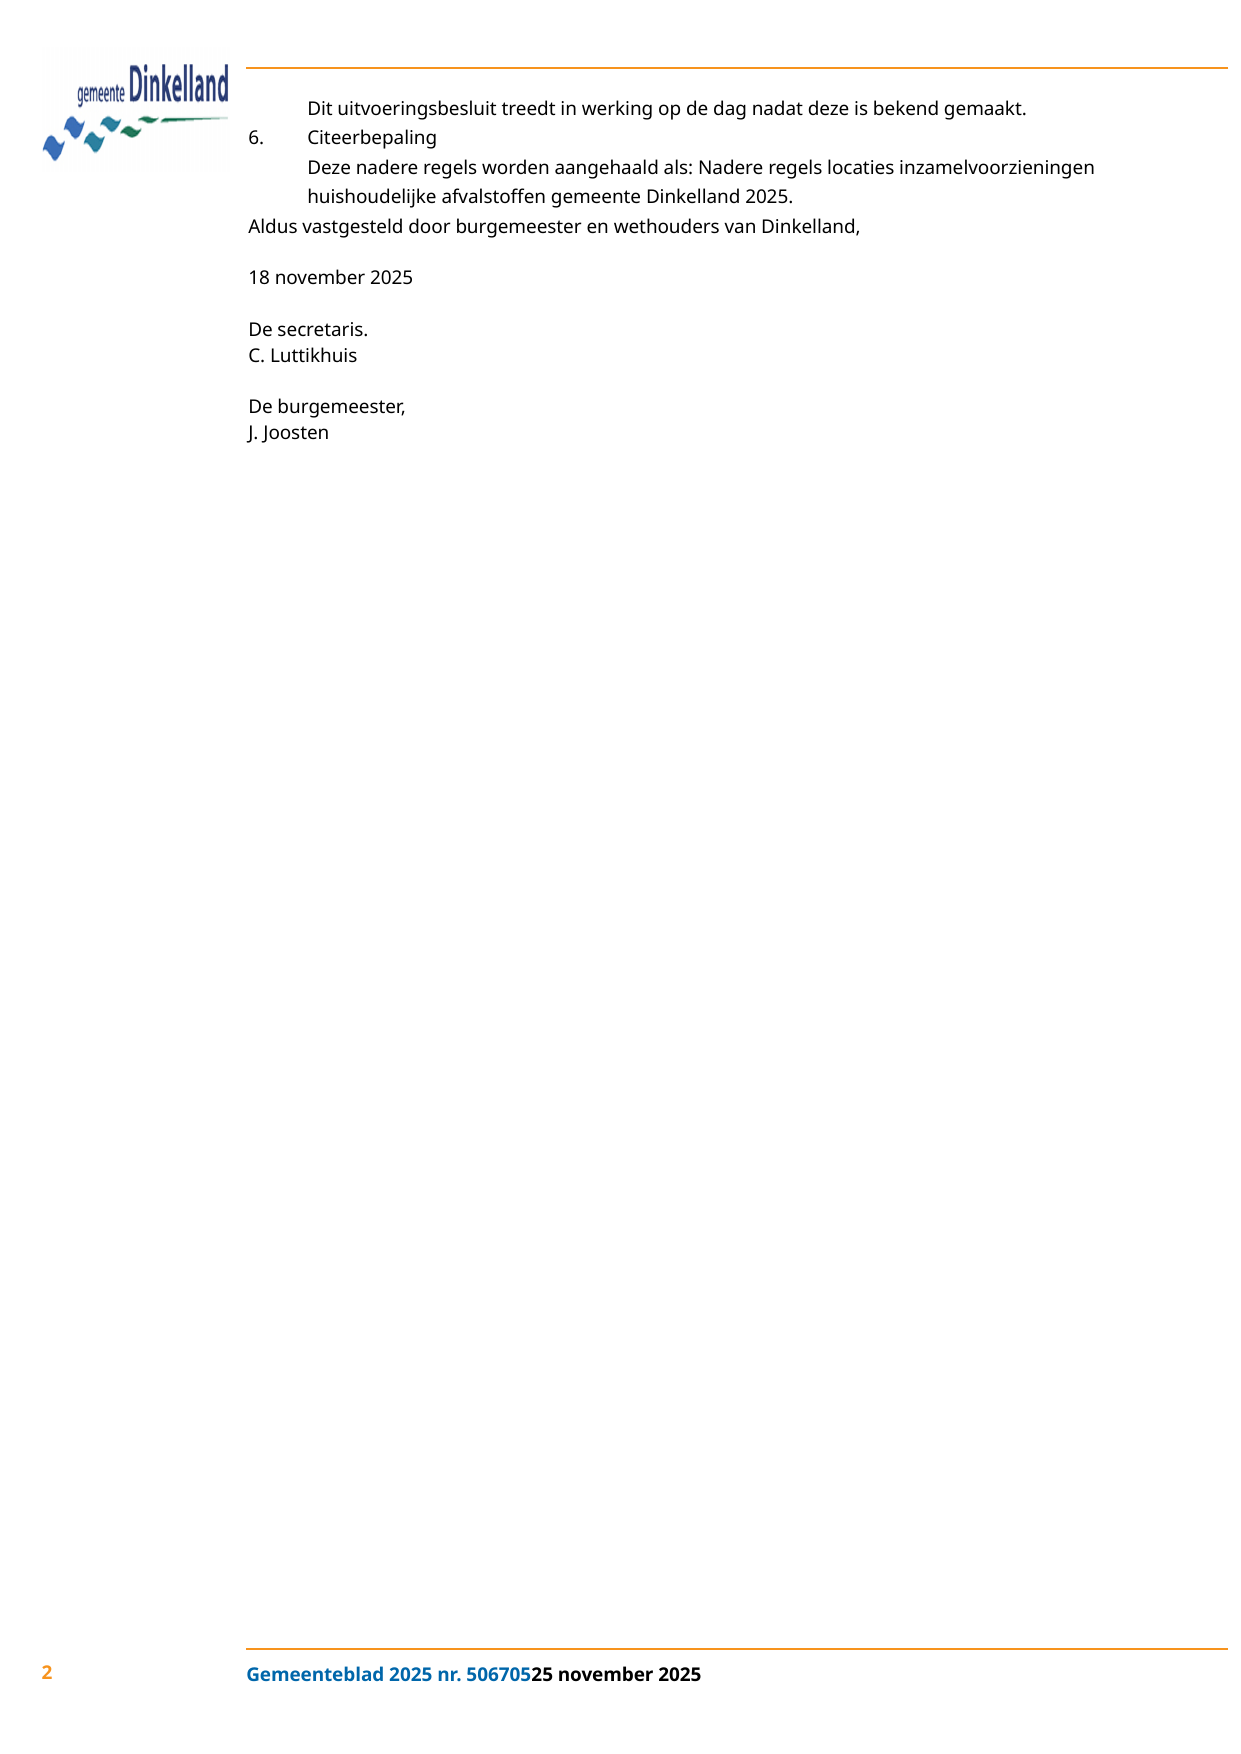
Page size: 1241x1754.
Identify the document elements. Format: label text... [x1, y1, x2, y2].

list Citeerbepaling [248, 124, 1152, 150]
text C. Luttikhuis [248, 342, 1152, 367]
list Dit uitvoeringsbesluit treedt in werking op de dag nadat deze is bekend gemaakt. [248, 95, 1152, 121]
text De secretaris. [248, 316, 1152, 342]
text J. Joosten [248, 419, 1152, 445]
text 18 november 2025 [248, 264, 1152, 290]
picture [41, 47, 231, 172]
text De burgemeester, [248, 393, 1152, 419]
text Aldus vastgesteld door burgemeester en wethouders van Dinkelland, [248, 213, 1152, 239]
list Deze nadere regels worden aangehaald als: Nadere regels locaties inzamelvoorzieningen huishoudelijke afvalstoffen gemeente Dinkelland 2025. [248, 154, 1152, 209]
